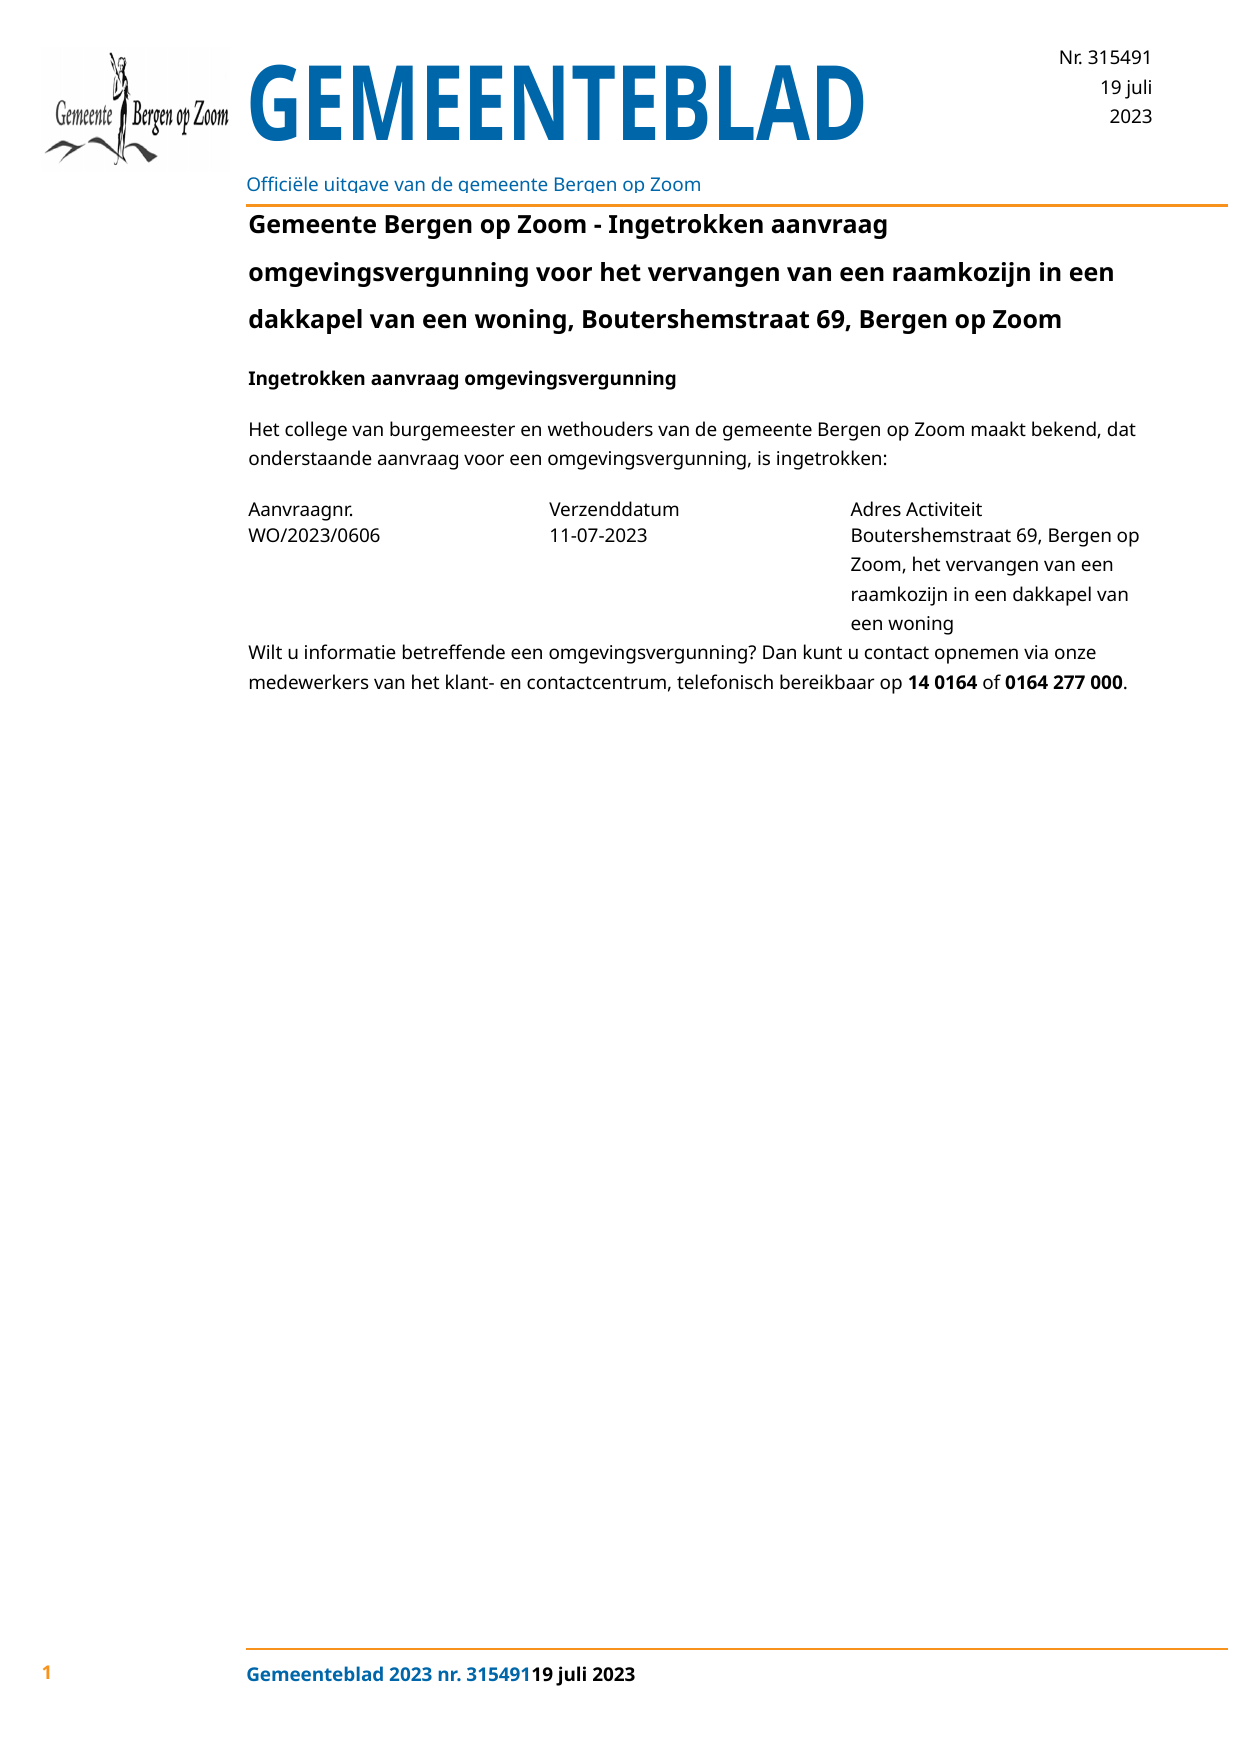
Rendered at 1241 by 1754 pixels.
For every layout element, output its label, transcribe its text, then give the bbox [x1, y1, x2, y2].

table_cell 11-07-2023 [549, 522, 850, 636]
text Wilt u informatie betreffende een omgevingsvergunning? Dan kunt u contact opnemen via onze medewerkers van het klant- en contactcentrum, telefonisch bereikbaar op 14 0164 of 0164 277 000. [248, 639, 1152, 695]
table_header Verzenddatum [549, 496, 850, 522]
table_cell Boutershemstraat 69, Bergen op Zoom, het vervangen van een raamkozijn in een dakkapel van een woning [850, 522, 1152, 636]
table_header Aanvraagnr. [248, 496, 549, 522]
table_header Adres Activiteit [850, 496, 1152, 522]
text Gemeente Bergen op Zoom - Ingetrokken aanvraag omgevingsvergunning voor het vervangen van een raamkozijn in een dakkapel van een woning, Boutershemstraat 69, Bergen op Zoom [248, 207, 1152, 336]
picture [41, 47, 231, 172]
text Ingetrokken aanvraag omgevingsvergunning [248, 366, 1152, 391]
table_cell WO/2023/0606 [248, 522, 549, 636]
text Het college van burgemeester en wethouders van de gemeente Bergen op Zoom maakt bekend, dat onderstaande aanvraag voor een omgevingsvergunning, is ingetrokken: [248, 416, 1152, 471]
